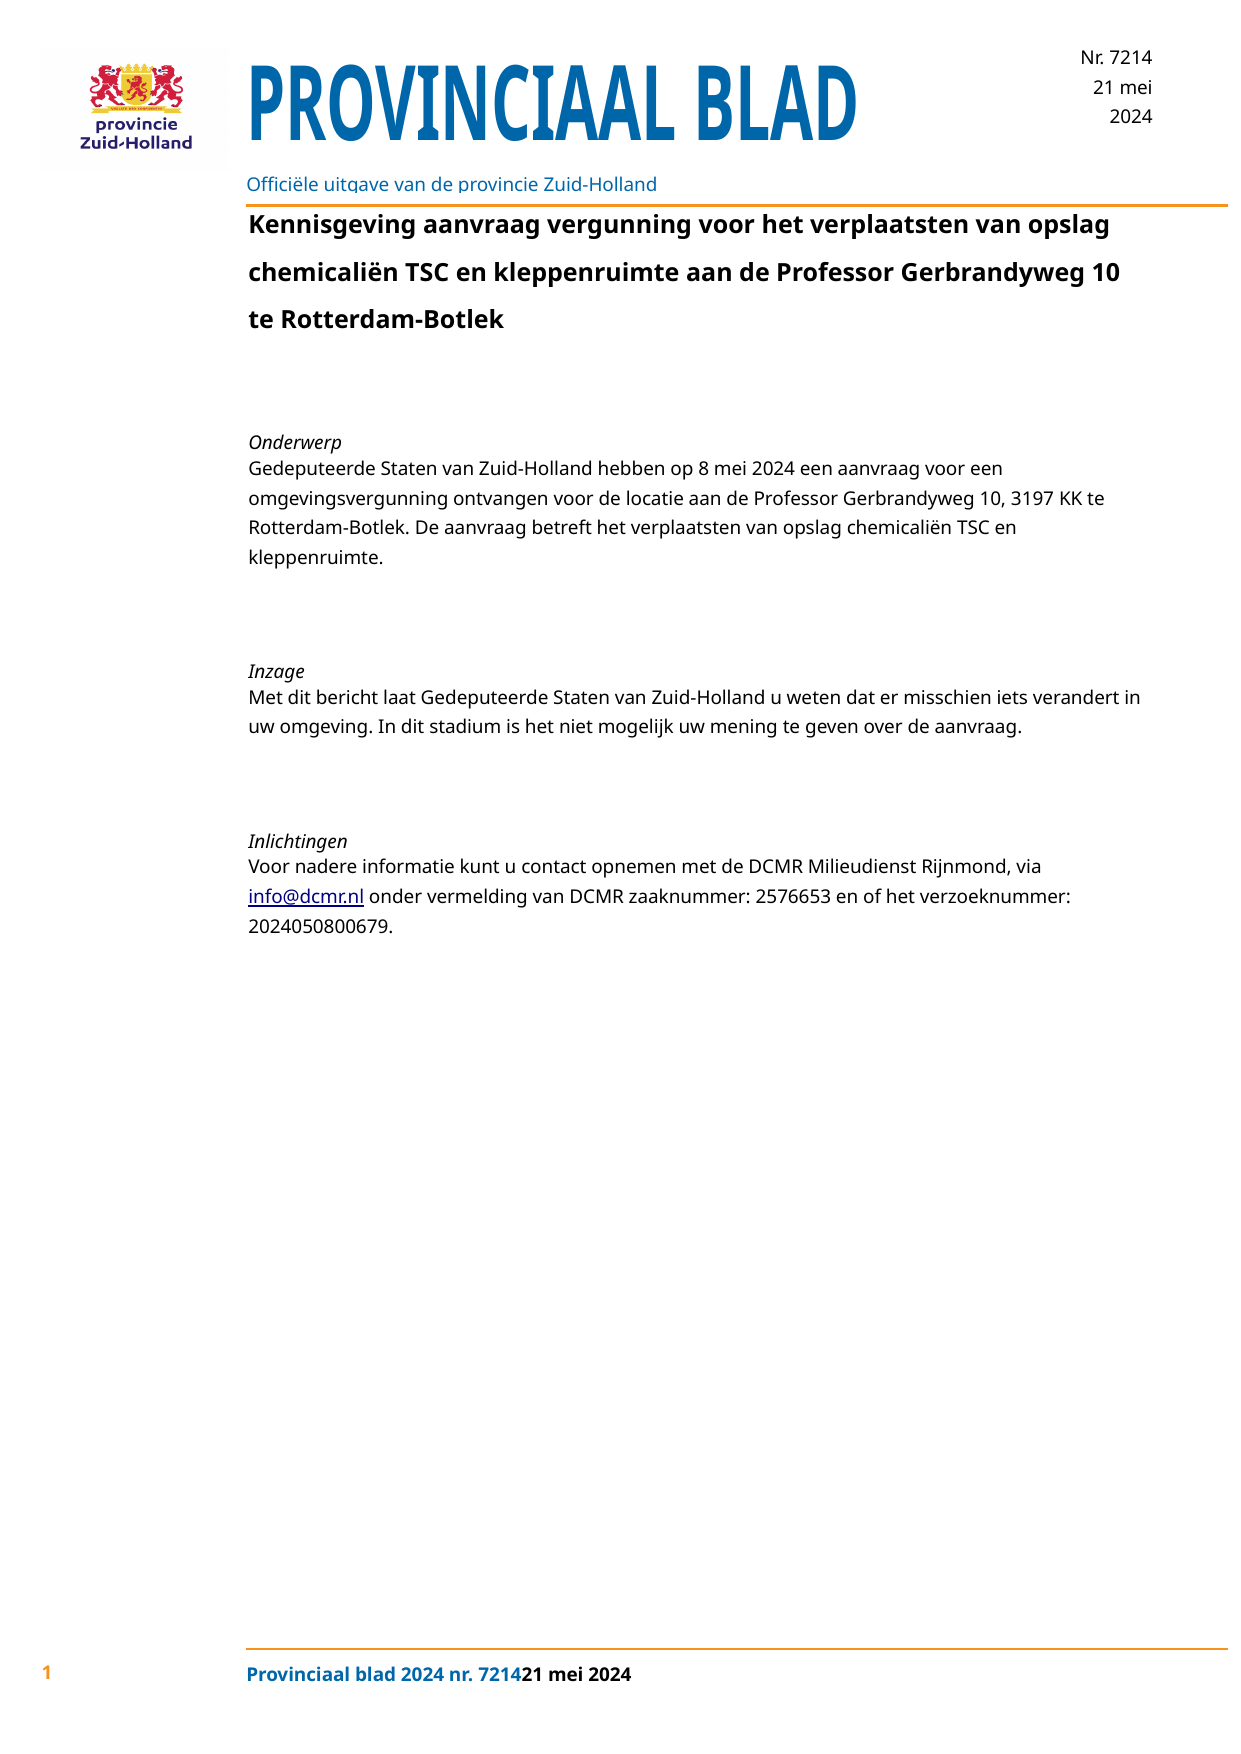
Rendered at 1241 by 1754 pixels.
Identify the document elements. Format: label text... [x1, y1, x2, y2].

text Gedeputeerde Staten van Zuid-Holland hebben op 8 mei 2024 een aanvraag voor een omgevingsvergunning ontvangen voor de locatie aan de Professor Gerbrandyweg 10, 3197 KK te Rotterdam-Botlek. De aanvraag betreft het verplaatsten van opslag chemicaliën TSC en kleppenruimte. [248, 455, 1152, 570]
text Inzage [248, 658, 1152, 684]
text Onderwerp [248, 429, 1152, 455]
text Met dit bericht laat Gedeputeerde Staten van Zuid-Holland u weten dat er misschien iets verandert in uw omgeving. In dit stadium is het niet mogelijk uw mening te geven over de aanvraag. [248, 684, 1152, 739]
picture [41, 47, 231, 172]
text Voor nadere informatie kunt u contact opnemen met de DCMR Milieudienst Rijnmond, via info@dcmr.nl onder vermelding van DCMR zaaknummer: 2576653 en of het verzoeknummer: 2024050800679. [248, 854, 1152, 939]
text Kennisgeving aanvraag vergunning voor het verplaatsten van opslag chemicaliën TSC en kleppenruimte aan de Professor Gerbrandyweg 10 te Rotterdam-Botlek [248, 207, 1152, 336]
text Inlichtingen [248, 828, 1152, 854]
